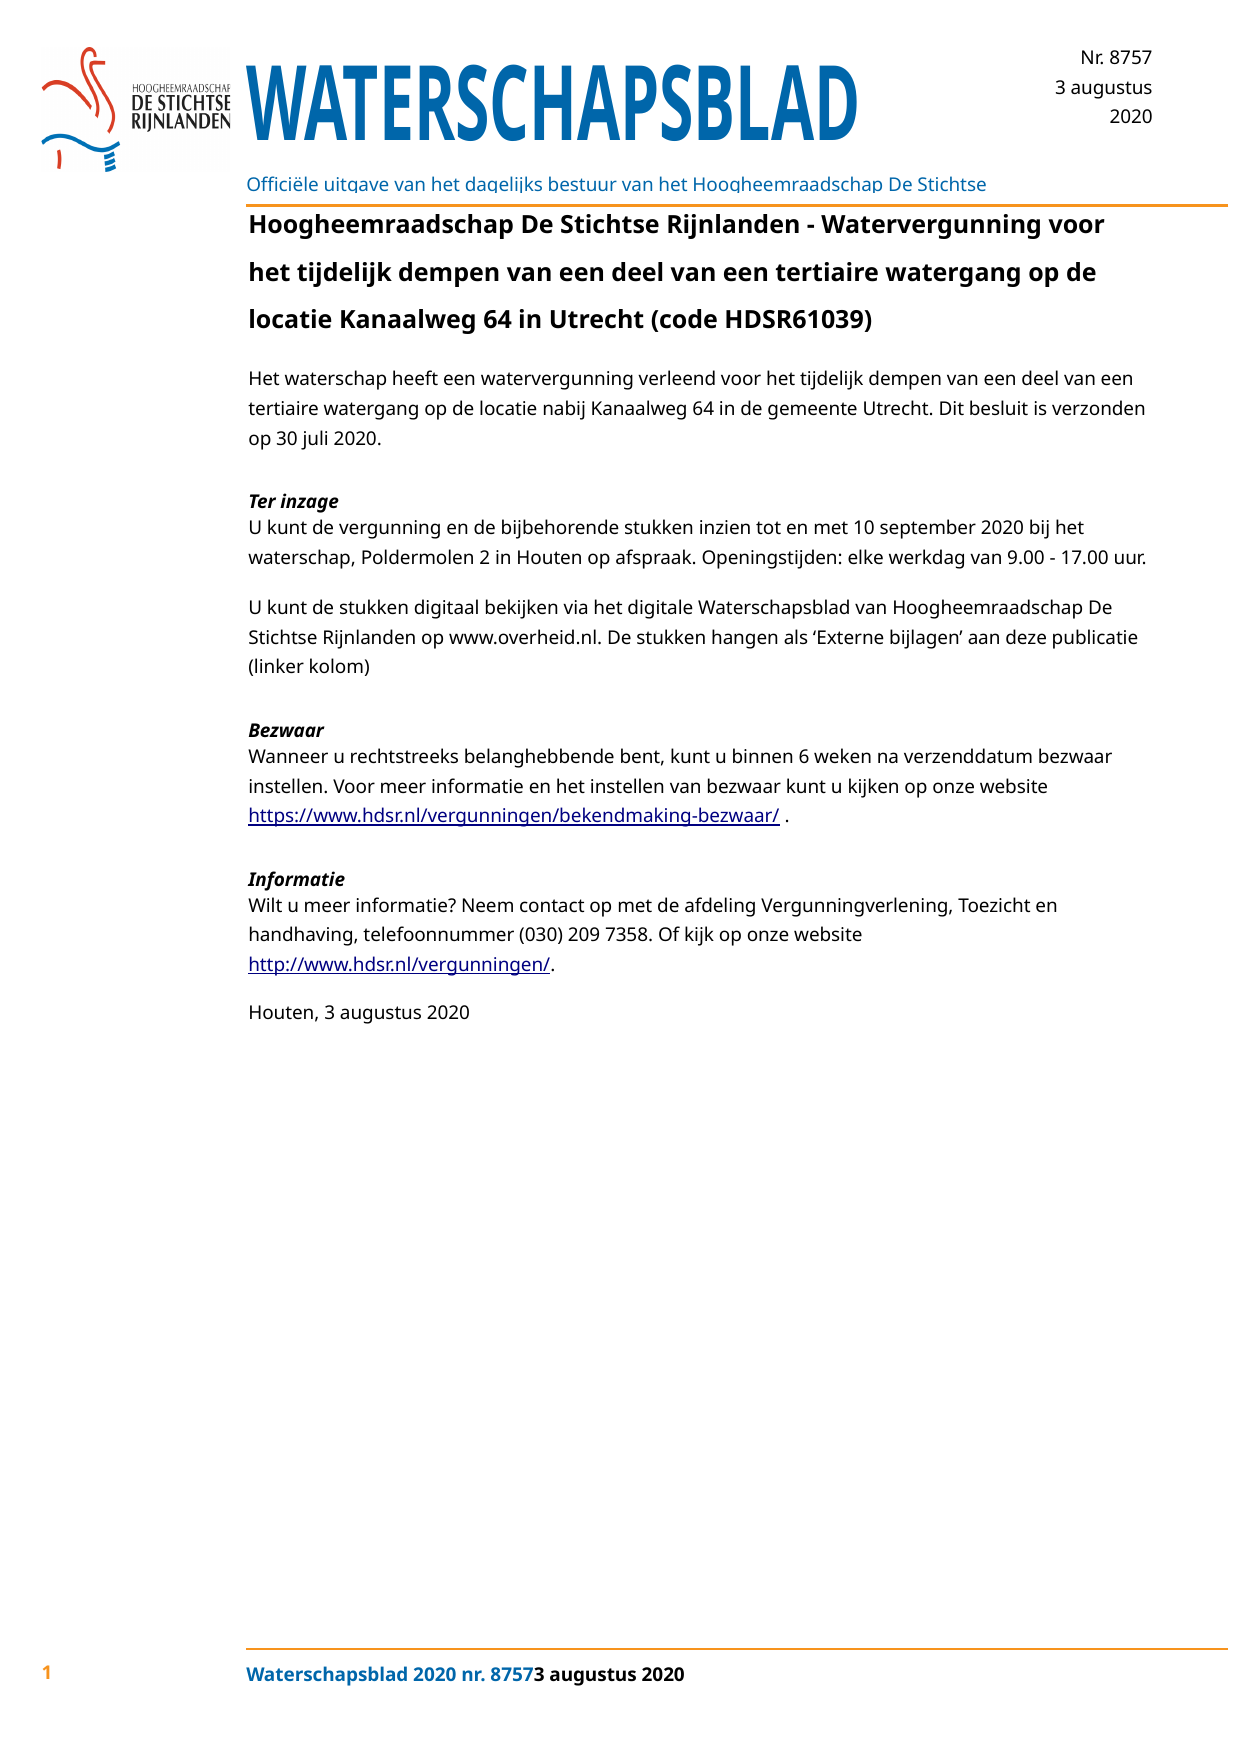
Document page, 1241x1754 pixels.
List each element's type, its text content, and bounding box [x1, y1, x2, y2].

text Wanneer u rechtstreeks belanghebbende bent, kunt u binnen 6 weken na verzenddatum bezwaar instellen. Voor meer informatie en het instellen van bezwaar kunt u kijken op onze website https://www.hdsr.nl/vergunningen/bekendmaking-bezwaar/ . [248, 743, 1152, 828]
text Houten, 3 augustus 2020 [248, 999, 1152, 1025]
text U kunt de stukken digitaal bekijken via het digitale Waterschapsblad van Hoogheemraadschap De Stichtse Rijnlanden op www.overheid.nl. De stukken hangen als ‘Externe bijlagen’ aan deze publicatie (linker kolom) [248, 594, 1152, 679]
picture [41, 47, 231, 172]
text Bezwaar [248, 717, 1152, 743]
text U kunt de vergunning en de bijbehorende stukken inzien tot en met 10 september 2020 bij het waterschap, Poldermolen 2 in Houten op afspraak. Openingstijden: elke werkdag van 9.00 - 17.00 uur. [248, 514, 1152, 570]
text Wilt u meer informatie? Neem contact op met de afdeling Vergunningverlening, Toezicht en handhaving, telefoonnummer (030) 209 7358. Of kijk op onze website http://www.hdsr.nl/vergunningen/. [248, 892, 1152, 977]
text Hoogheemraadschap De Stichtse Rijnlanden - Watervergunning voor het tijdelijk dempen van een deel van een tertiaire watergang op de locatie Kanaalweg 64 in Utrecht (code HDSR61039) [248, 207, 1152, 336]
text Het waterschap heeft een watervergunning verleend voor het tijdelijk dempen van een deel van een tertiaire watergang op de locatie nabij Kanaalweg 64 in de gemeente Utrecht. Dit besluit is verzonden op 30 juli 2020. [248, 366, 1152, 450]
text Informatie [248, 866, 1152, 892]
text Ter inzage [248, 489, 1152, 514]
